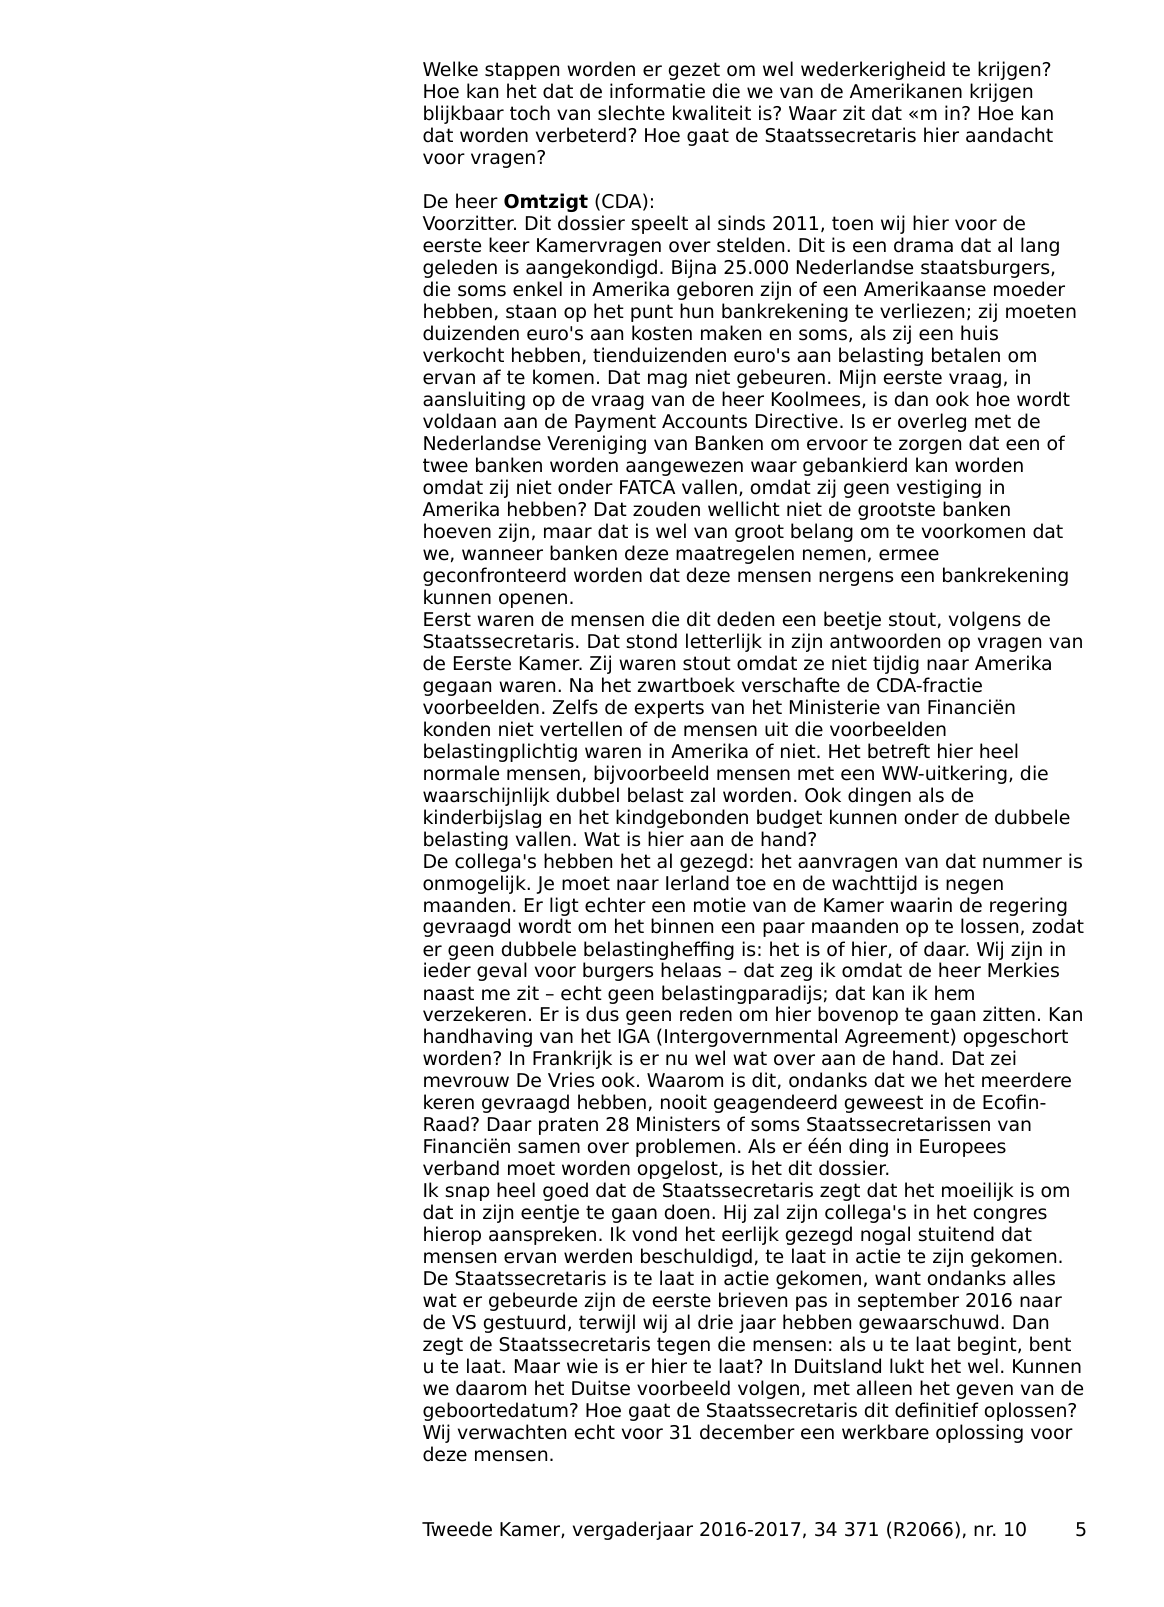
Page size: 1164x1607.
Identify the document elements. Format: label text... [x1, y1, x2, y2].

text Eerst waren de mensen die dit deden een beetje stout, volgens de Staatssecretaris. Dat stond letterlijk in zijn antwoorden op vragen van de Eerste Kamer. Zij waren stout omdat ze niet tijdig naar Amerika gegaan waren. Na het zwartboek verschafte de CDA-fractie voorbeelden. Zelfs de experts van het Ministerie van Financiën konden niet vertellen of de mensen uit die voorbeelden belastingplichtig waren in Amerika of niet. Het betreft hier heel normale mensen, bijvoorbeeld mensen met een WW-uitkering, die waarschijnlijk dubbel belast zal worden. Ook dingen als de kinderbijslag en het kindgebonden budget kunnen onder de dubbele belasting vallen. Wat is hier aan de hand? [422, 609, 1087, 851]
text Welke stappen worden er gezet om wel wederkerigheid te krijgen? Hoe kan het dat de informatie die we van de Amerikanen krijgen blijkbaar toch van slechte kwaliteit is? Waar zit dat «m in? Hoe kan dat worden verbeterd? Hoe gaat de Staatssecretaris hier aandacht voor vragen? [422, 59, 1087, 169]
text Voorzitter. Dit dossier speelt al sinds 2011, toen wij hier voor de eerste keer Kamervragen over stelden. Dit is een drama dat al lang geleden is aangekondigd. Bijna 25.000 Nederlandse staatsburgers, die soms enkel in Amerika geboren zijn of een Amerikaanse moeder hebben, staan op het punt hun bankrekening te verliezen; zij moeten duizenden euro's aan kosten maken en soms, als zij een huis verkocht hebben, tienduizenden euro's aan belasting betalen om ervan af te komen. Dat mag niet gebeuren. Mijn eerste vraag, in aansluiting op de vraag van de heer Koolmees, is dan ook hoe wordt voldaan aan de Payment Accounts Directive. Is er overleg met de Nederlandse Vereniging van Banken om ervoor te zorgen dat een of twee banken worden aangewezen waar gebankierd kan worden omdat zij niet onder FATCA vallen, omdat zij geen vestiging in Amerika hebben? Dat zouden wellicht niet de grootste banken hoeven zijn, maar dat is wel van groot belang om te voorkomen dat we, wanneer banken deze maatregelen nemen, ermee geconfronteerd worden dat deze mensen nergens een bankrekening kunnen openen. [422, 213, 1087, 609]
text De collega's hebben het al gezegd: het aanvragen van dat nummer is onmogelijk. Je moet naar Ierland toe en de wachttijd is negen maanden. Er ligt echter een motie van de Kamer waarin de regering gevraagd wordt om het binnen een paar maanden op te lossen, zodat er geen dubbele belastingheffing is: het is of hier, of daar. Wij zijn in ieder geval voor burgers helaas – dat zeg ik omdat de heer Merkies naast me zit – echt geen belastingparadijs; dat kan ik hem verzekeren. Er is dus geen reden om hier bovenop te gaan zitten. Kan handhaving van het IGA (Intergovernmental Agreement) opgeschort worden? In Frankrijk is er nu wel wat over aan de hand. Dat zei mevrouw De Vries ook. Waarom is dit, ondanks dat we het meerdere keren gevraagd hebben, nooit geagendeerd geweest in de Ecofin-Raad? Daar praten 28 Ministers of soms Staatssecretarissen van Financiën samen over problemen. Als er één ding in Europees verband moet worden opgelost, is het dit dossier. [422, 851, 1087, 1180]
text Ik snap heel goed dat de Staatssecretaris zegt dat het moeilijk is om dat in zijn eentje te gaan doen. Hij zal zijn collega's in het congres hierop aanspreken. Ik vond het eerlijk gezegd nogal stuitend dat mensen ervan werden beschuldigd, te laat in actie te zijn gekomen. De Staatssecretaris is te laat in actie gekomen, want ondanks alles wat er gebeurde zijn de eerste brieven pas in september 2016 naar de VS gestuurd, terwijl wij al drie jaar hebben gewaarschuwd. Dan zegt de Staatssecretaris tegen die mensen: als u te laat begint, bent u te laat. Maar wie is er hier te laat? In Duitsland lukt het wel. Kunnen we daarom het Duitse voorbeeld volgen, met alleen het geven van de geboortedatum? Hoe gaat de Staatssecretaris dit definitief oplossen? Wij verwachten echt voor 31 december een werkbare oplossing voor deze mensen. [422, 1180, 1087, 1466]
text De heer Omtzigt (CDA): [422, 191, 1087, 213]
